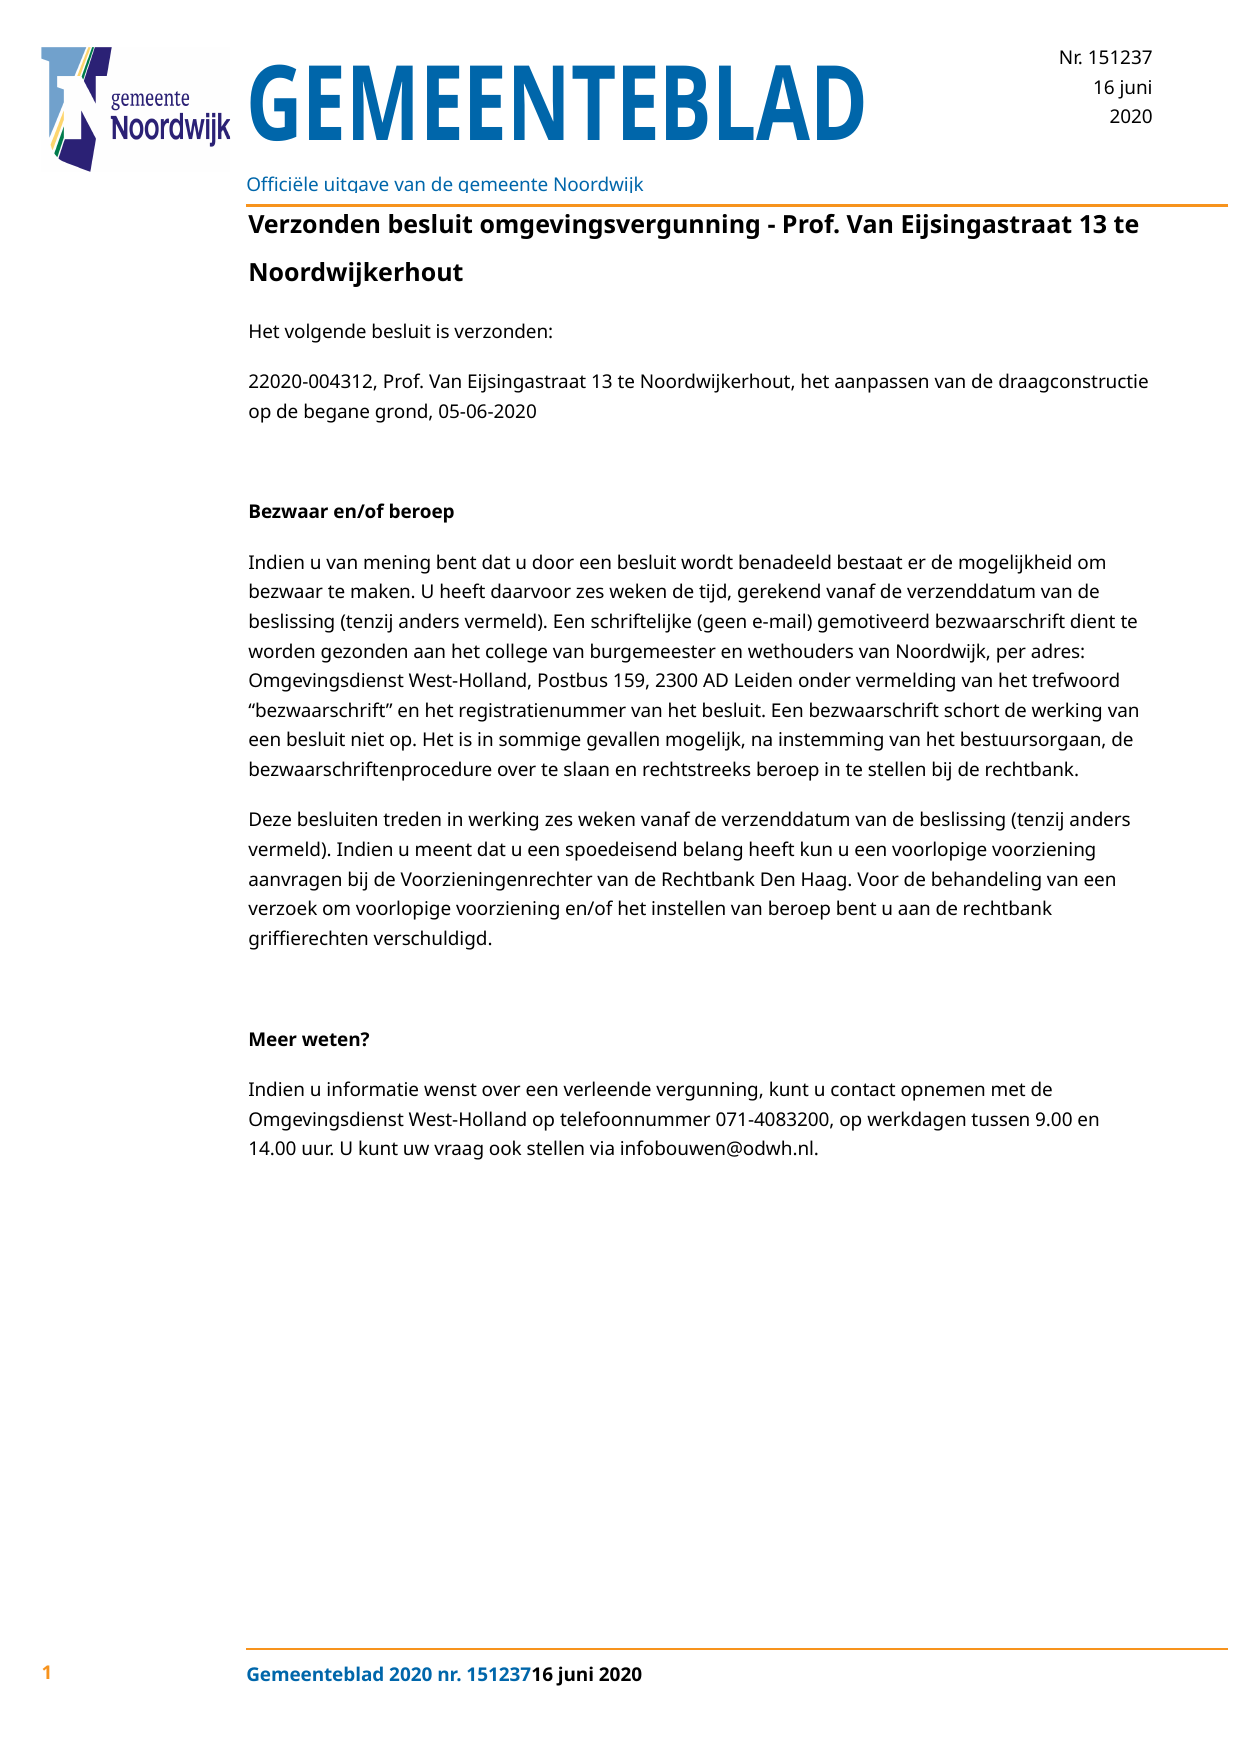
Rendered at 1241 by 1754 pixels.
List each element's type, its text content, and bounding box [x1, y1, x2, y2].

text Verzonden besluit omgevingsvergunning - Prof. Van Eijsingastraat 13 te Noordwijkerhout [248, 207, 1152, 288]
text Indien u van mening bent dat u door een besluit wordt benadeeld bestaat er de mogelijkheid om bezwaar te maken. U heeft daarvoor zes weken de tijd, gerekend vanaf de verzenddatum van de beslissing (tenzij anders vermeld). Een schriftelijke (geen e-mail) gemotiveerd bezwaarschrift dient te worden gezonden aan het college van burgemeester en wethouders van Noordwijk, per adres: Omgevingsdienst West-Holland, Postbus 159, 2300 AD Leiden onder vermelding van het trefwoord “bezwaarschrift” en het registratienummer van het besluit. Een bezwaarschrift schort de werking van een besluit niet op. Het is in sommige gevallen mogelijk, na instemming van het bestuursorgaan, de bezwaarschriftenprocedure over te slaan en rechtstreeks beroep in te stellen bij de rechtbank. [248, 549, 1152, 782]
text Het volgende besluit is verzonden: [248, 318, 1152, 344]
text Meer weten? [248, 1026, 1152, 1052]
text Deze besluiten treden in werking zes weken vanaf de verzenddatum van de beslissing (tenzij anders vermeld). Indien u meent dat u een spoedeisend belang heeft kun u een voorlopige voorziening aanvragen bij de Voorzieningenrechter van de Rechtbank Den Haag. Voor de behandeling van een verzoek om voorlopige voorziening en/of het instellen van beroep bent u aan de rechtbank griffierechten verschuldigd. [248, 807, 1152, 951]
text Indien u informatie wenst over een verleende vergunning, kunt u contact opnemen met de Omgevingsdienst West-Holland op telefoonnummer 071-4083200, op werkdagen tussen 9.00 en 14.00 uur. U kunt uw vraag ook stellen via infobouwen@odwh.nl. [248, 1076, 1152, 1161]
picture [41, 47, 231, 172]
text Bezwaar en/of beroep [248, 499, 1152, 524]
text 22020-004312, Prof. Van Eijsingastraat 13 te Noordwijkerhout, het aanpassen van de draagconstructie op de begane grond, 05-06-2020 [248, 368, 1152, 424]
